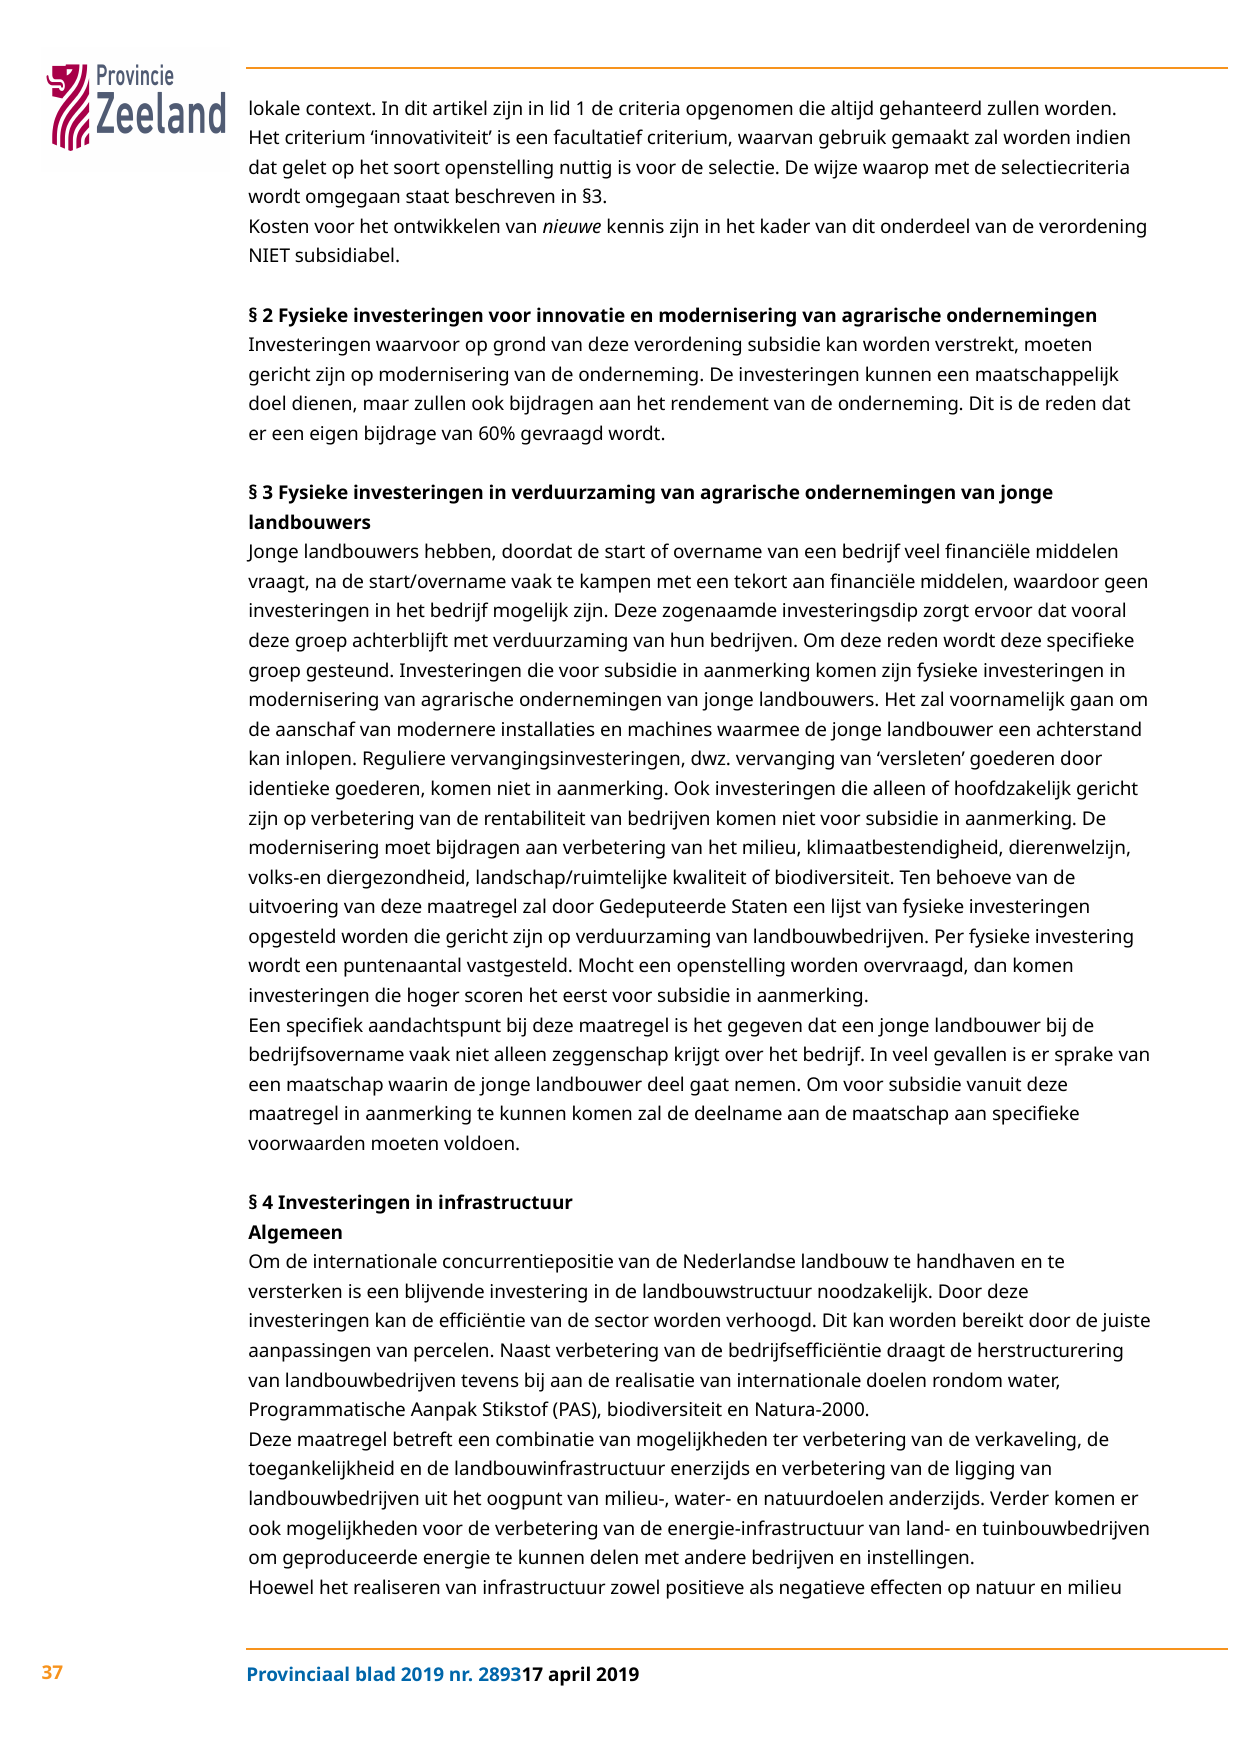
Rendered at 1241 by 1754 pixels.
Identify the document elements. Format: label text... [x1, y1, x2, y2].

text Om de internationale concurrentiepositie van de Nederlandse landbouw te handhaven en te versterken is een blijvende investering in de landbouwstructuur noodzakelijk. Door deze investeringen kan de efficiëntie van de sector worden verhoogd. Dit kan worden bereikt door de juiste aanpassingen van percelen. Naast verbetering van de bedrijfsefficiëntie draagt de herstructurering van landbouwbedrijven tevens bij aan de realisatie van internationale doelen rondom water, Programmatische Aanpak Stikstof (PAS), biodiversiteit en Natura-2000. [248, 1248, 1152, 1422]
text § 2 Fysieke investeringen voor innovatie en modernisering van agrarische ondernemingen [248, 302, 1152, 328]
text Investeringen waarvoor op grond van deze verordening subsidie kan worden verstrekt, moeten gericht zijn op modernisering van de onderneming. De investeringen kunnen een maatschappelijk doel dienen, maar zullen ook bijdragen aan het rendement van de onderneming. Dit is de reden dat er een eigen bijdrage van 60% gevraagd wordt. [248, 331, 1152, 446]
text Jonge landbouwers hebben, doordat de start of overname van een bedrijf veel financiële middelen vraagt, na de start/overname vaak te kampen met een tekort aan financiële middelen, waardoor geen investeringen in het bedrijf mogelijk zijn. Deze zogenaamde investeringsdip zorgt ervoor dat vooral deze groep achterblijft met verduurzaming van hun bedrijven. Om deze reden wordt deze specifieke groep gesteund. Investeringen die voor subsidie in aanmerking komen zijn fysieke investeringen in modernisering van agrarische ondernemingen van jonge landbouwers. Het zal voornamelijk gaan om de aanschaf van modernere installaties en machines waarmee de jonge landbouwer een achterstand kan inlopen. Reguliere vervangingsinvesteringen, dwz. vervanging van ‘versleten’ goederen door identieke goederen, komen niet in aanmerking. Ook investeringen die alleen of hoofdzakelijk gericht zijn op verbetering van de rentabiliteit van bedrijven komen niet voor subsidie in aanmerking. De modernisering moet bijdragen aan verbetering van het milieu, klimaatbestendigheid, dierenwelzijn, volks-en diergezondheid, landschap/ruimtelijke kwaliteit of biodiversiteit. Ten behoeve van de uitvoering van deze maatregel zal door Gedeputeerde Staten een lijst van fysieke investeringen opgesteld worden die gericht zijn op verduurzaming van landbouwbedrijven. Per fysieke investering wordt een puntenaantal vastgesteld. Mocht een openstelling worden overvraagd, dan komen investeringen die hoger scoren het eerst voor subsidie in aanmerking. [248, 538, 1152, 1008]
text Hoewel het realiseren van infrastructuur zowel positieve als negatieve effecten op natuur en milieu [248, 1574, 1152, 1600]
text Algemeen [248, 1219, 1152, 1245]
text § 4 Investeringen in infrastructuur [248, 1189, 1152, 1215]
text Deze maatregel betreft een combinatie van mogelijkheden ter verbetering van de verkaveling, de toegankelijkheid en de landbouwinfrastructuur enerzijds en verbetering van de ligging van landbouwbedrijven uit het oogpunt van milieu-, water- en natuurdoelen anderzijds. Verder komen er ook mogelijkheden voor de verbetering van de energie-infrastructuur van land- en tuinbouwbedrijven om geproduceerde energie te kunnen delen met andere bedrijven en instellingen. [248, 1426, 1152, 1570]
picture [41, 47, 231, 172]
text § 3 Fysieke investeringen in verduurzaming van agrarische ondernemingen van jonge landbouwers [248, 479, 1152, 535]
text Kosten voor het ontwikkelen van nieuwe kennis zijn in het kader van dit onderdeel van de verordening NIET subsidiabel. [248, 213, 1152, 268]
text lokale context. In dit artikel zijn in lid 1 de criteria opgenomen die altijd gehanteerd zullen worden. Het criterium ‘innovativiteit’ is een facultatief criterium, waarvan gebruik gemaakt zal worden indien dat gelet op het soort openstelling nuttig is voor de selectie. De wijze waarop met de selectiecriteria wordt omgegaan staat beschreven in §3. [248, 95, 1152, 209]
text Een specifiek aandachtspunt bij deze maatregel is het gegeven dat een jonge landbouwer bij de bedrijfsovername vaak niet alleen zeggenschap krijgt over het bedrijf. In veel gevallen is er sprake van een maatschap waarin de jonge landbouwer deel gaat nemen. Om voor subsidie vanuit deze maatregel in aanmerking te kunnen komen zal de deelname aan de maatschap aan specifieke voorwaarden moeten voldoen. [248, 1012, 1152, 1156]
